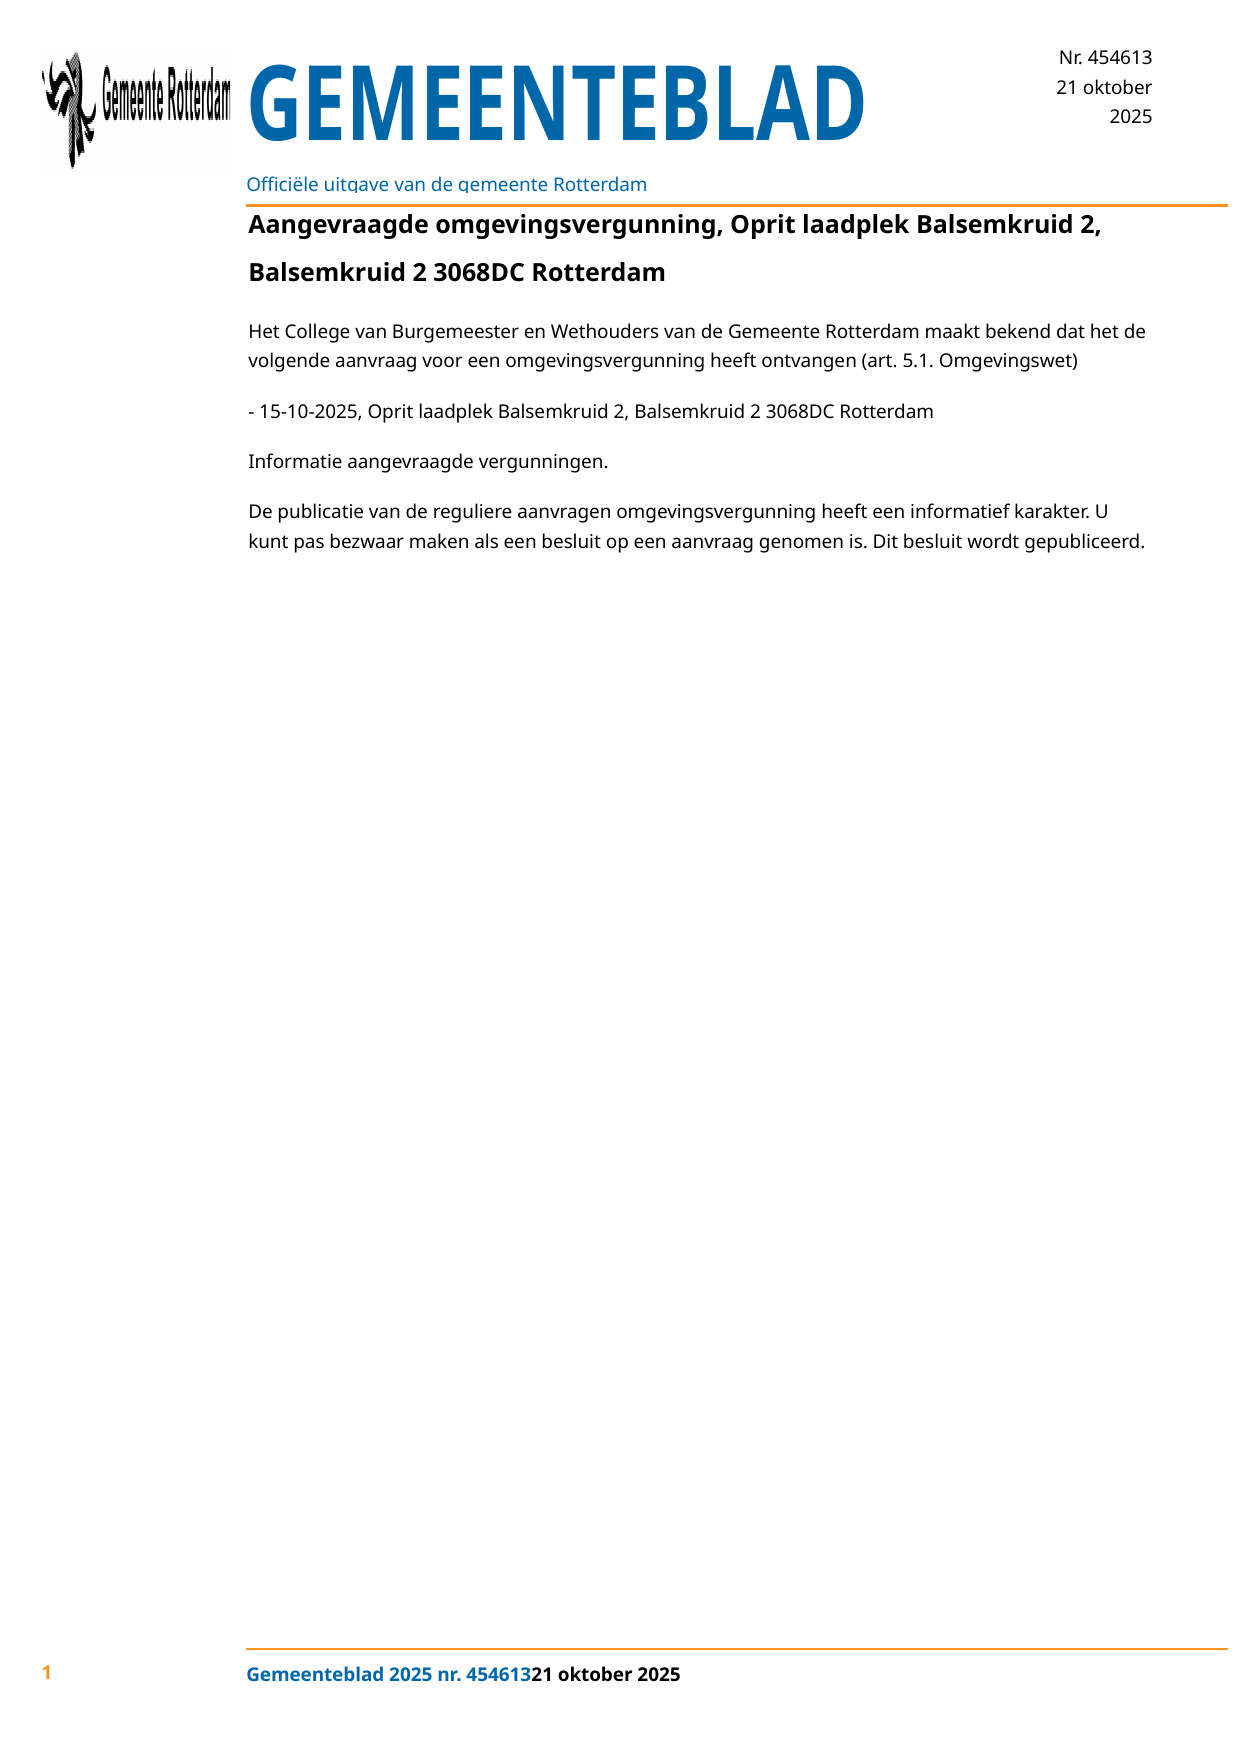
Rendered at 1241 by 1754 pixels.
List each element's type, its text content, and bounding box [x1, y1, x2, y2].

text - 15-10-2025, Oprit laadplek Balsemkruid 2, Balsemkruid 2 3068DC Rotterdam [248, 398, 1152, 424]
text Aangevraagde omgevingsvergunning, Oprit laadplek Balsemkruid 2, Balsemkruid 2 3068DC Rotterdam [248, 207, 1152, 288]
text De publicatie van de reguliere aanvragen omgevingsvergunning heeft een informatief karakter. U kunt pas bezwaar maken als een besluit op een aanvraag genomen is. Dit besluit wordt gepubliceerd. [248, 499, 1152, 554]
text Het College van Burgemeester en Wethouders van de Gemeente Rotterdam maakt bekend dat het de volgende aanvraag voor een omgevingsvergunning heeft ontvangen (art. 5.1. Omgevingswet) [248, 318, 1152, 373]
text Informatie aangevraagde vergunningen. [248, 448, 1152, 474]
picture [41, 47, 231, 172]
